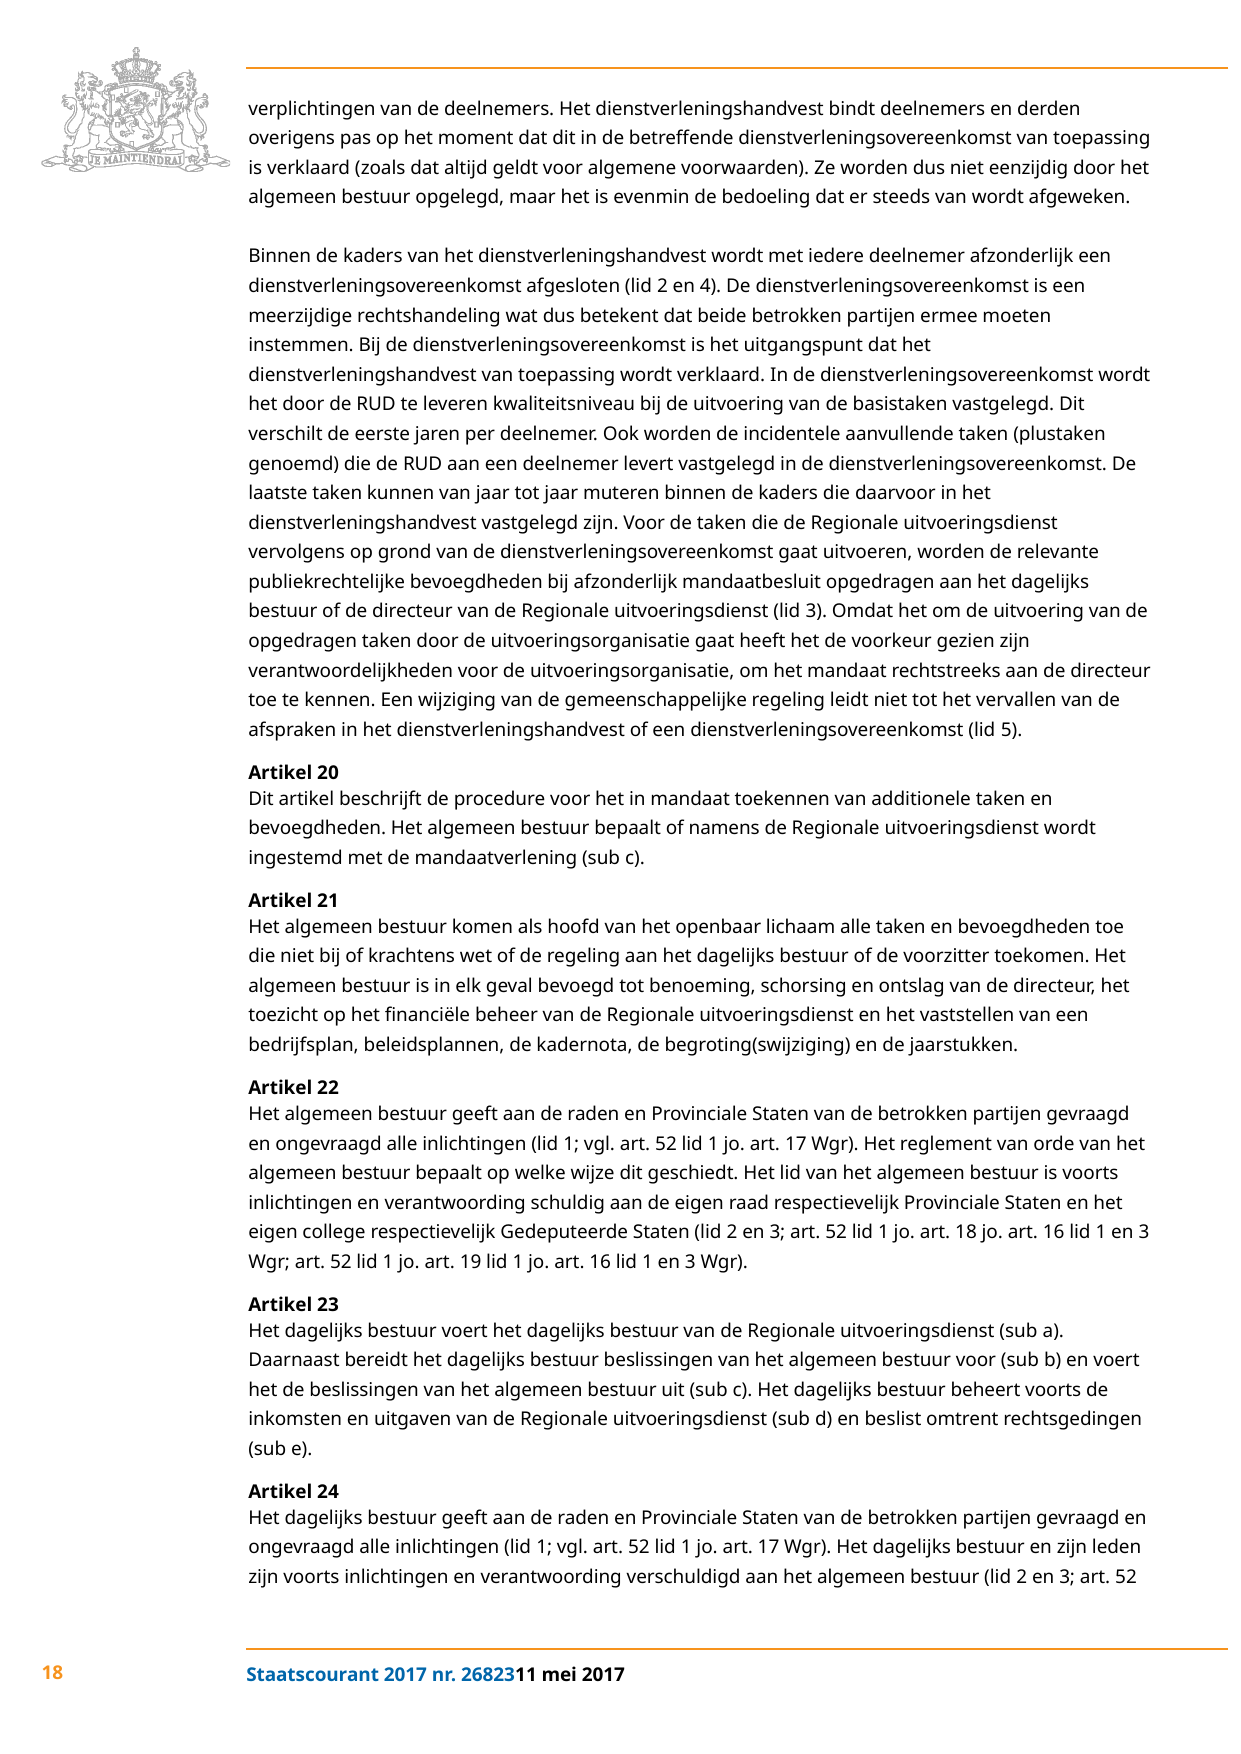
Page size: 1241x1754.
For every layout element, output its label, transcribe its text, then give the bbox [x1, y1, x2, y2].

text Dit artikel beschrijft de procedure voor het in mandaat toekennen van additionele taken en bevoegdheden. Het algemeen bestuur bepaalt of namens de Regionale uitvoeringsdienst wordt ingestemd met de mandaatverlening (sub c). [248, 785, 1152, 870]
text Artikel 21 [248, 887, 1152, 913]
picture [41, 47, 231, 172]
text Het algemeen bestuur geeft aan de raden en Provinciale Staten van de betrokken partijen gevraagd en ongevraagd alle inlichtingen (lid 1; vgl. art. 52 lid 1 jo. art. 17 Wgr). Het reglement van orde van het algemeen bestuur bepaalt op welke wijze dit geschiedt. Het lid van het algemeen bestuur is voorts inlichtingen en verantwoording schuldig aan de eigen raad respectievelijk Provinciale Staten en het eigen college respectievelijk Gedeputeerde Staten (lid 2 en 3; art. 52 lid 1 jo. art. 18 jo. art. 16 lid 1 en 3 Wgr; art. 52 lid 1 jo. art. 19 lid 1 jo. art. 16 lid 1 en 3 Wgr). [248, 1100, 1152, 1274]
text Artikel 24 [248, 1478, 1152, 1504]
text Het dagelijks bestuur geeft aan de raden en Provinciale Staten van de betrokken partijen gevraagd en ongevraagd alle inlichtingen (lid 1; vgl. art. 52 lid 1 jo. art. 17 Wgr). Het dagelijks bestuur en zijn leden zijn voorts inlichtingen en verantwoording verschuldigd aan het algemeen bestuur (lid 2 en 3; art. 52 [248, 1504, 1152, 1589]
text Artikel 22 [248, 1074, 1152, 1100]
text Artikel 23 [248, 1291, 1152, 1317]
text Het dagelijks bestuur voert het dagelijks bestuur van de Regionale uitvoeringsdienst (sub a). Daarnaast bereidt het dagelijks bestuur beslissingen van het algemeen bestuur voor (sub b) en voert het de beslissingen van het algemeen bestuur uit (sub c). Het dagelijks bestuur beheert voorts de inkomsten en uitgaven van de Regionale uitvoeringsdienst (sub d) en beslist omtrent rechtsgedingen (sub e). [248, 1317, 1152, 1461]
text Het algemeen bestuur komen als hoofd van het openbaar lichaam alle taken en bevoegdheden toe die niet bij of krachtens wet of de regeling aan het dagelijks bestuur of de voorzitter toekomen. Het algemeen bestuur is in elk geval bevoegd tot benoeming, schorsing en ontslag van de directeur, het toezicht op het financiële beheer van de Regionale uitvoeringsdienst en het vaststellen van een bedrijfsplan, beleidsplannen, de kadernota, de begroting(swijziging) en de jaarstukken. [248, 913, 1152, 1057]
text Binnen de kaders van het dienstverleningshandvest wordt met iedere deelnemer afzonderlijk een dienstverleningsovereenkomst afgesloten (lid 2 en 4). De dienstverleningsovereenkomst is een meerzijdige rechtshandeling wat dus betekent dat beide betrokken partijen ermee moeten instemmen. Bij de dienstverleningsovereenkomst is het uitgangspunt dat het dienstverleningshandvest van toepassing wordt verklaard. In de dienstverleningsovereenkomst wordt het door de RUD te leveren kwaliteitsniveau bij de uitvoering van de basistaken vastgelegd. Dit verschilt de eerste jaren per deelnemer. Ook worden de incidentele aanvullende taken (plustaken genoemd) die de RUD aan een deelnemer levert vastgelegd in de dienstverleningsovereenkomst. De laatste taken kunnen van jaar tot jaar muteren binnen de kaders die daarvoor in het dienstverleningshandvest vastgelegd zijn. Voor de taken die de Regionale uitvoeringsdienst vervolgens op grond van de dienstverleningsovereenkomst gaat uitvoeren, worden de relevante publiekrechtelijke bevoegdheden bij afzonderlijk mandaatbesluit opgedragen aan het dagelijks bestuur of de directeur van de Regionale uitvoeringsdienst (lid 3). Omdat het om de uitvoering van de opgedragen taken door de uitvoeringsorganisatie gaat heeft het de voorkeur gezien zijn verantwoordelijkheden voor de uitvoeringsorganisatie, om het mandaat rechtstreeks aan de directeur toe te kennen. Een wijziging van de gemeenschappelijke regeling leidt niet tot het vervallen van de afspraken in het dienstverleningshandvest of een dienstverleningsovereenkomst (lid 5). [248, 243, 1152, 742]
text verplichtingen van de deelnemers. Het dienstverleningshandvest bindt deelnemers en derden overigens pas op het moment dat dit in de betreffende dienstverleningsovereenkomst van toepassing is verklaard (zoals dat altijd geldt voor algemene voorwaarden). Ze worden dus niet eenzijdig door het algemeen bestuur opgelegd, maar het is evenmin de bedoeling dat er steeds van wordt afgeweken. [248, 95, 1152, 209]
text Artikel 20 [248, 759, 1152, 785]
